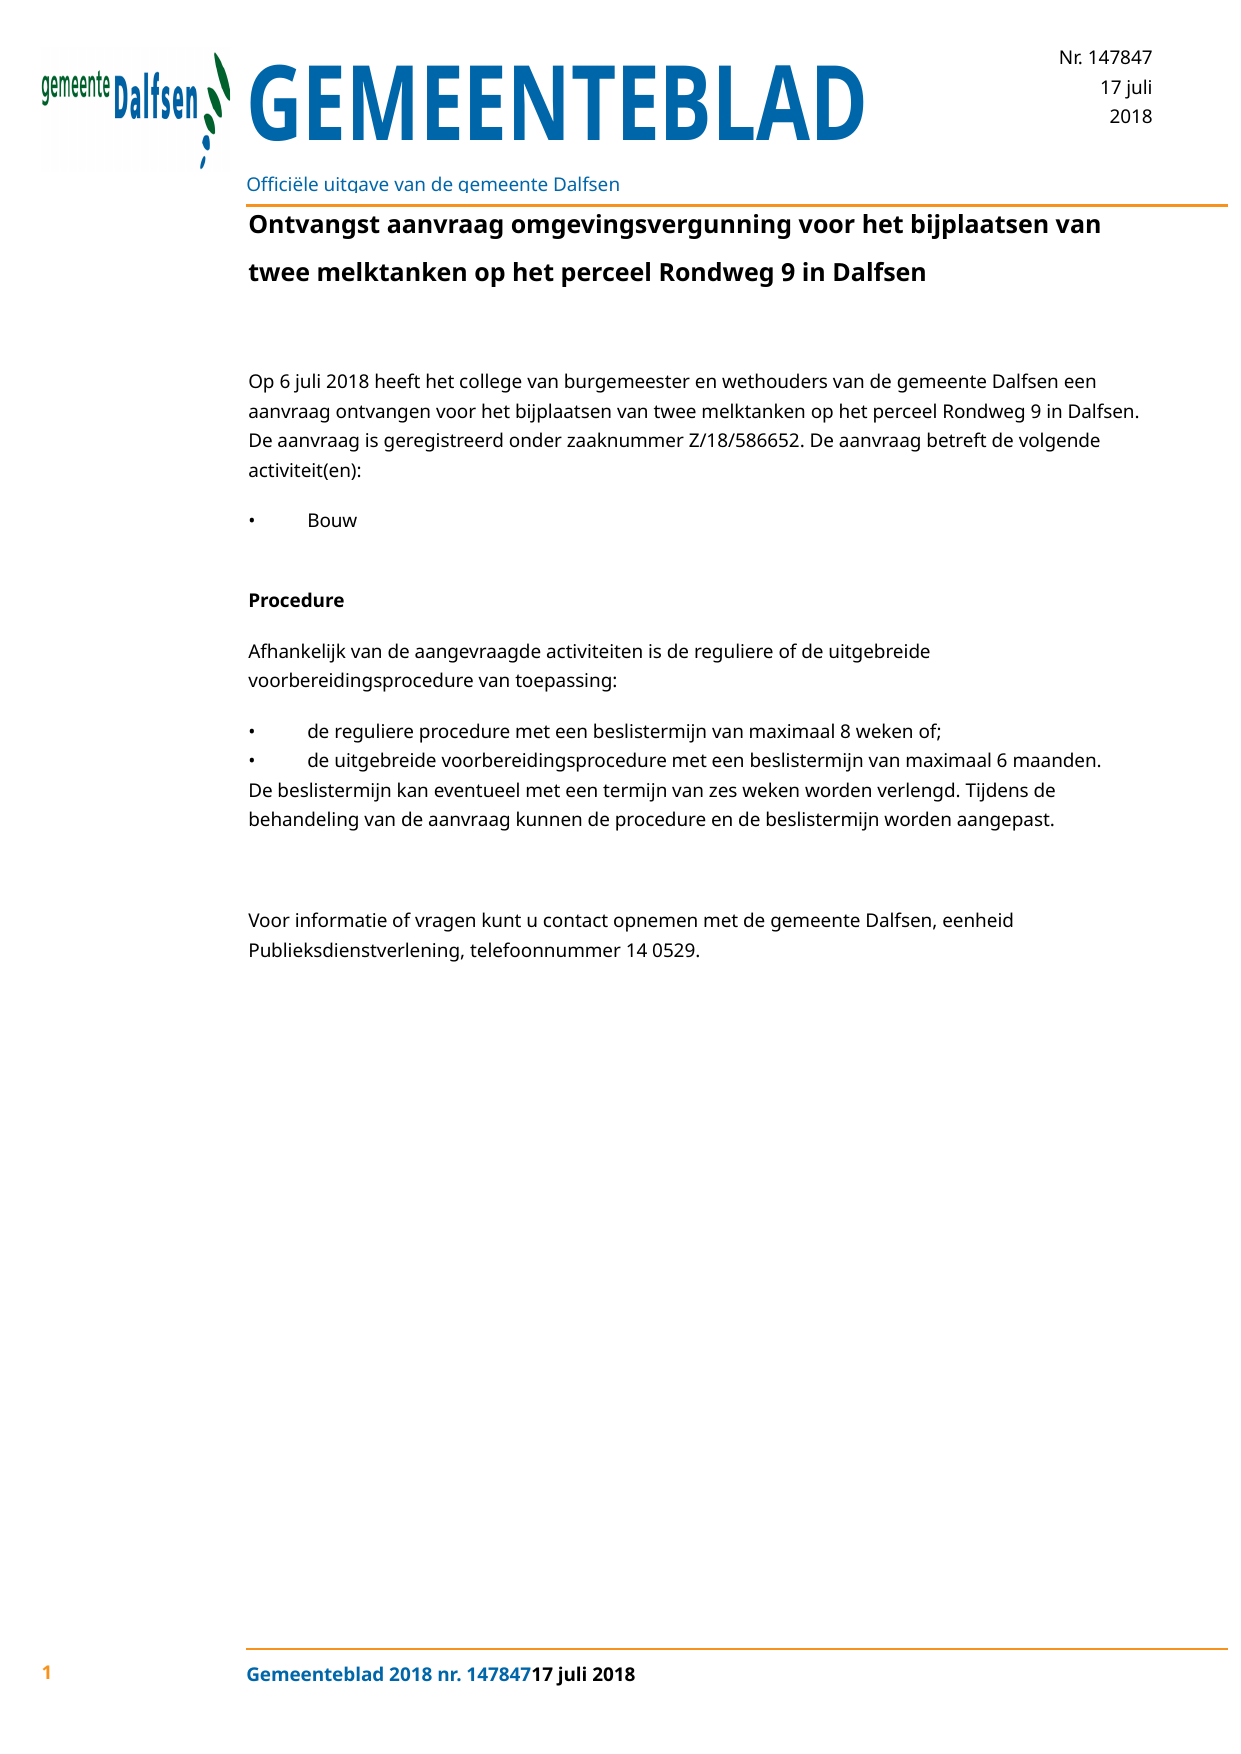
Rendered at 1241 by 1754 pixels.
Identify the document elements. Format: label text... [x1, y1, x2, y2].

text Ontvangst aanvraag omgevingsvergunning voor het bijplaatsen van twee melktanken op het perceel Rondweg 9 in Dalfsen [248, 207, 1152, 288]
list Bouw [248, 507, 1152, 533]
text Afhankelijk van de aangevraagde activiteiten is de reguliere of de uitgebreide voorbereidingsprocedure van toepassing: [248, 638, 1152, 693]
text Op 6 juli 2018 heeft het college van burgemeester en wethouders van de gemeente Dalfsen een aanvraag ontvangen voor het bijplaatsen van twee melktanken op het perceel Rondweg 9 in Dalfsen. De aanvraag is geregistreerd onder zaaknummer Z/18/586652. De aanvraag betreft de volgende activiteit(en): [248, 368, 1152, 483]
text De beslistermijn kan eventueel met een termijn van zes weken worden verlengd. Tijdens de behandeling van de aanvraag kunnen de procedure en de beslistermijn worden aangepast. [248, 777, 1152, 832]
picture [41, 47, 231, 172]
list de uitgebreide voorbereidingsprocedure met een beslistermijn van maximaal 6 maanden. [248, 747, 1152, 773]
list de reguliere procedure met een beslistermijn van maximaal 8 weken of; [248, 718, 1152, 744]
text Voor informatie of vragen kunt u contact opnemen met de gemeente Dalfsen, eenheid Publieksdienstverlening, telefoonnummer 14 0529. [248, 907, 1152, 963]
text Procedure [248, 587, 1152, 613]
